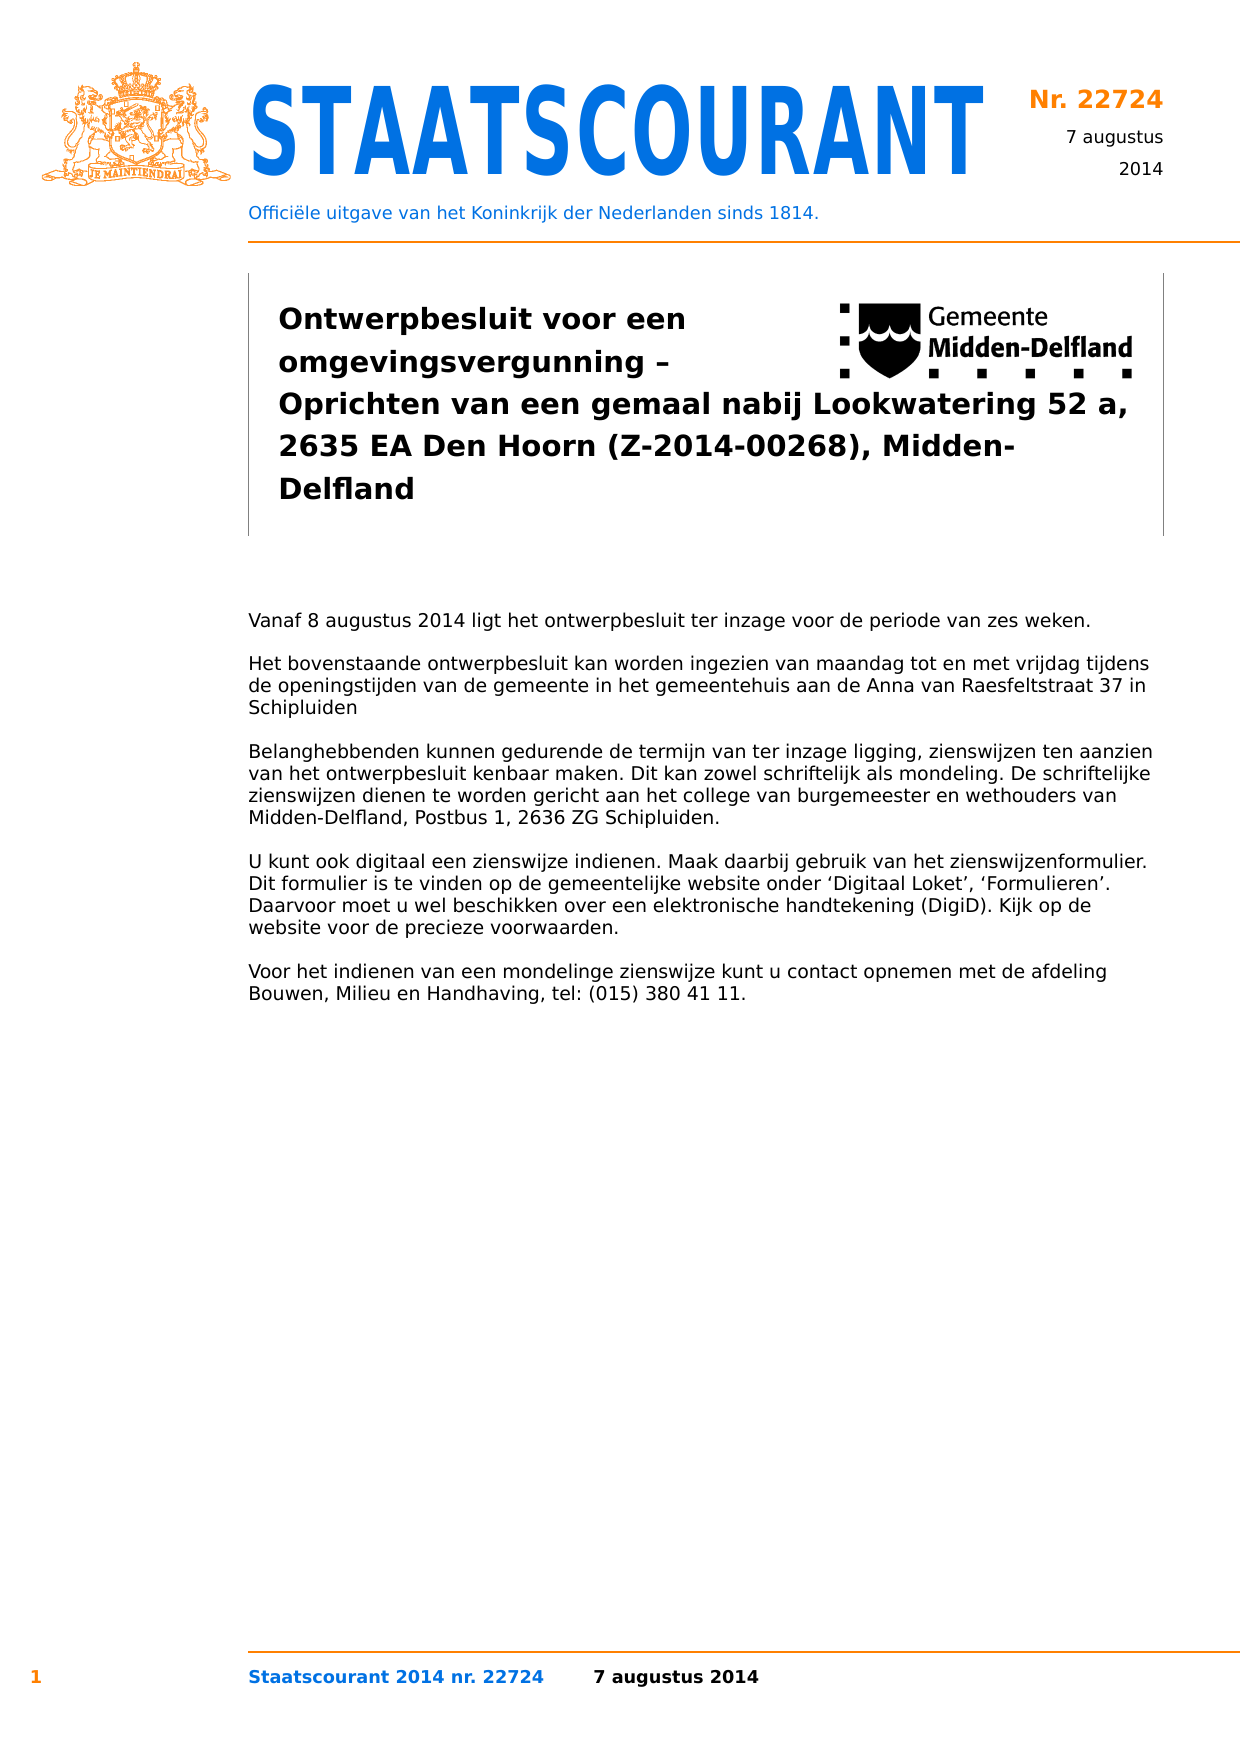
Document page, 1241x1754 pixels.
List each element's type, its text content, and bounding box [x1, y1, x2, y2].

text Vanaf 8 augustus 2014 ligt het ontwerpbesluit ter inzage voor de periode van zes weken. [248, 609, 1163, 631]
text U kunt ook digitaal een zienswijze indienen. Maak daarbij gebruik van het zienswijzenformulier. Dit formulier is te vinden op de gemeentelijke website onder ‘Digitaal Loket’, ‘Formulieren’. Daarvoor moet u wel beschikken over een elektronische handtekening (DigiD). Kijk op de website voor de precieze voorwaarden. [248, 851, 1163, 939]
table_header [25, 62, 248, 241]
picture [41, 62, 231, 186]
picture [838, 302, 1134, 380]
subtitle Ontwerpbesluit voor een omgevingsvergunning – Oprichten van een gemaal nabij Lookwatering 52 a, 2635 EA Den Hoorn (Z-2014-00268), Midden-Delfland [249, 273, 1163, 536]
table_header Nr. 22724 [998, 62, 1240, 121]
table_cell 7 augustus [998, 121, 1240, 153]
table_cell 2014 [998, 153, 1240, 203]
table_cell Officiële uitgave van het Koninkrijk der Nederlanden sinds 1814. [248, 203, 1240, 241]
table_header STAATSCOURANT [248, 62, 998, 203]
text Belanghebbenden kunnen gedurende de termijn van ter inzage ligging, zienswijzen ten aanzien van het ontwerpbesluit kenbaar maken. Dit kan zowel schriftelijk als mondeling. De schriftelijke zienswijzen dienen te worden gericht aan het college van burgemeester en wethouders van Midden-Delfland, Postbus 1, 2636 ZG Schipluiden. [248, 741, 1163, 829]
text Voor het indienen van een mondelinge zienswijze kunt u contact opnemen met de afdeling Bouwen, Milieu en Handhaving, tel: (015) 380 41 11. [248, 961, 1163, 1005]
text Het bovenstaande ontwerpbesluit kan worden ingezien van maandag tot en met vrijdag tijdens de openingstijden van de gemeente in het gemeentehuis aan de Anna van Raesfeltstraat 37 in Schipluiden [248, 653, 1163, 719]
